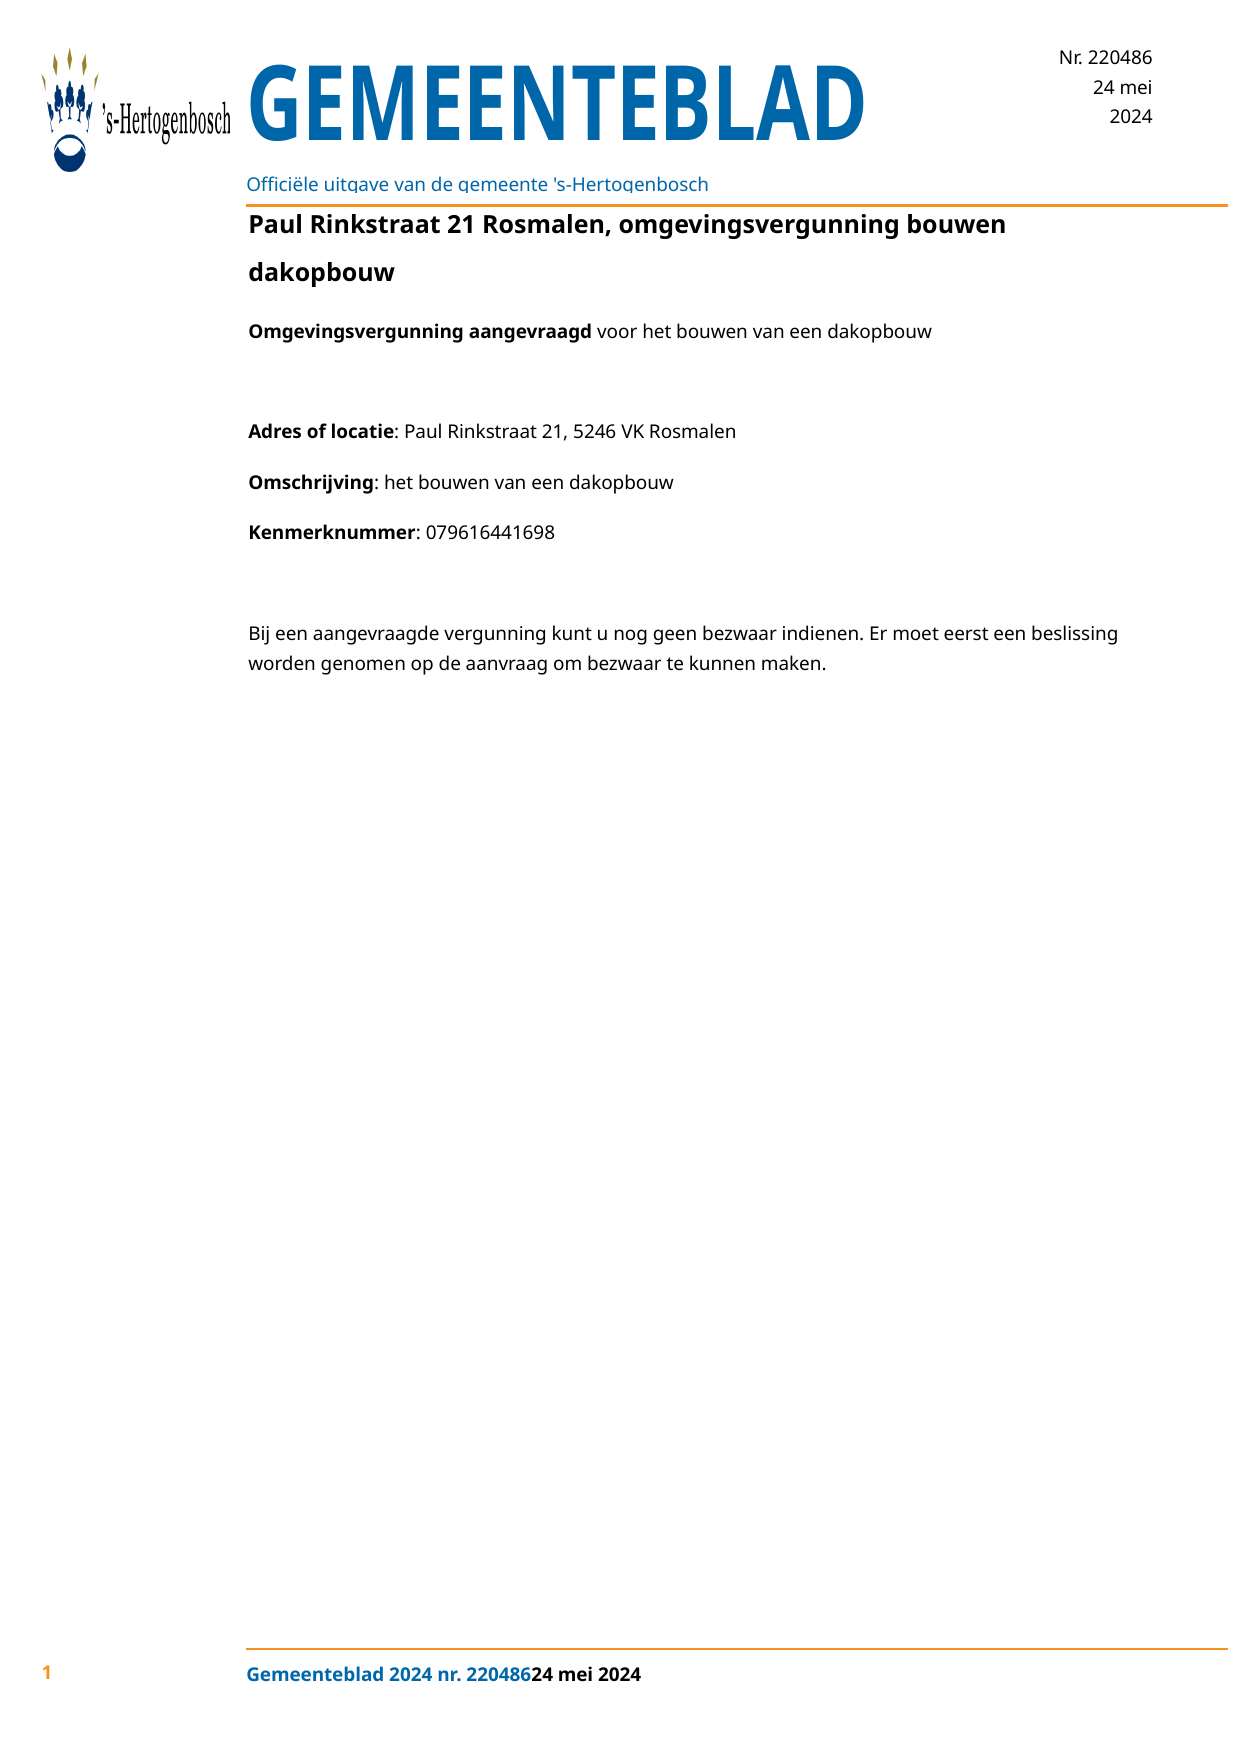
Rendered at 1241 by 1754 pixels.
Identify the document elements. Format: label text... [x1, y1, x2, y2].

text Paul Rinkstraat 21 Rosmalen, omgevingsvergunning bouwen dakopbouw [248, 207, 1152, 288]
text Kenmerknummer: 079616441698 [248, 519, 1152, 545]
text Omgevingsvergunning aangevraagd voor het bouwen van een dakopbouw [248, 318, 1152, 344]
picture [41, 47, 231, 172]
text Adres of locatie: Paul Rinkstraat 21, 5246 VK Rosmalen [248, 419, 1152, 444]
text Omschrijving: het bouwen van een dakopbouw [248, 469, 1152, 495]
text Bij een aangevraagde vergunning kunt u nog geen bezwaar indienen. Er moet eerst een beslissing worden genomen op de aanvraag om bezwaar te kunnen maken. [248, 620, 1152, 676]
